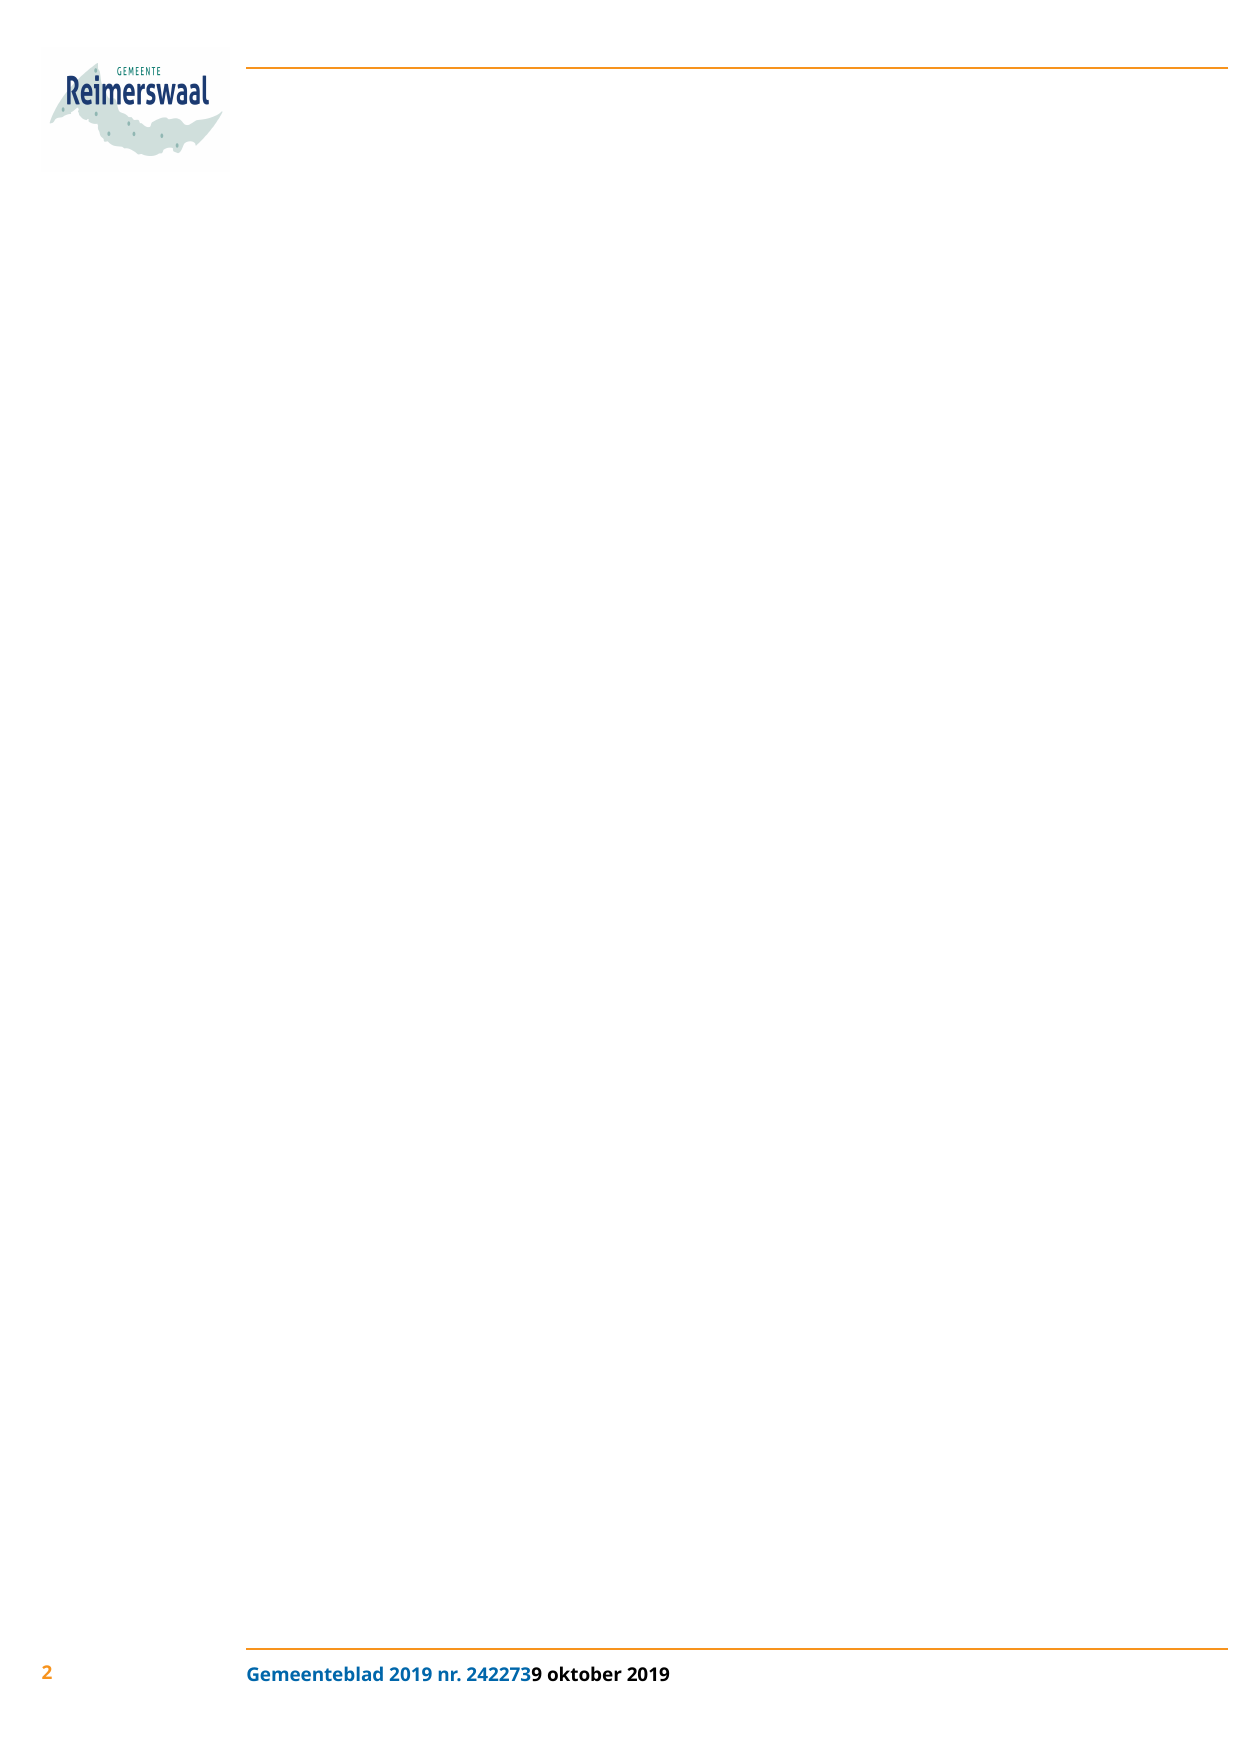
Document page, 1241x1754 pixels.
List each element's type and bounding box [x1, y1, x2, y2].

picture [41, 47, 231, 172]
